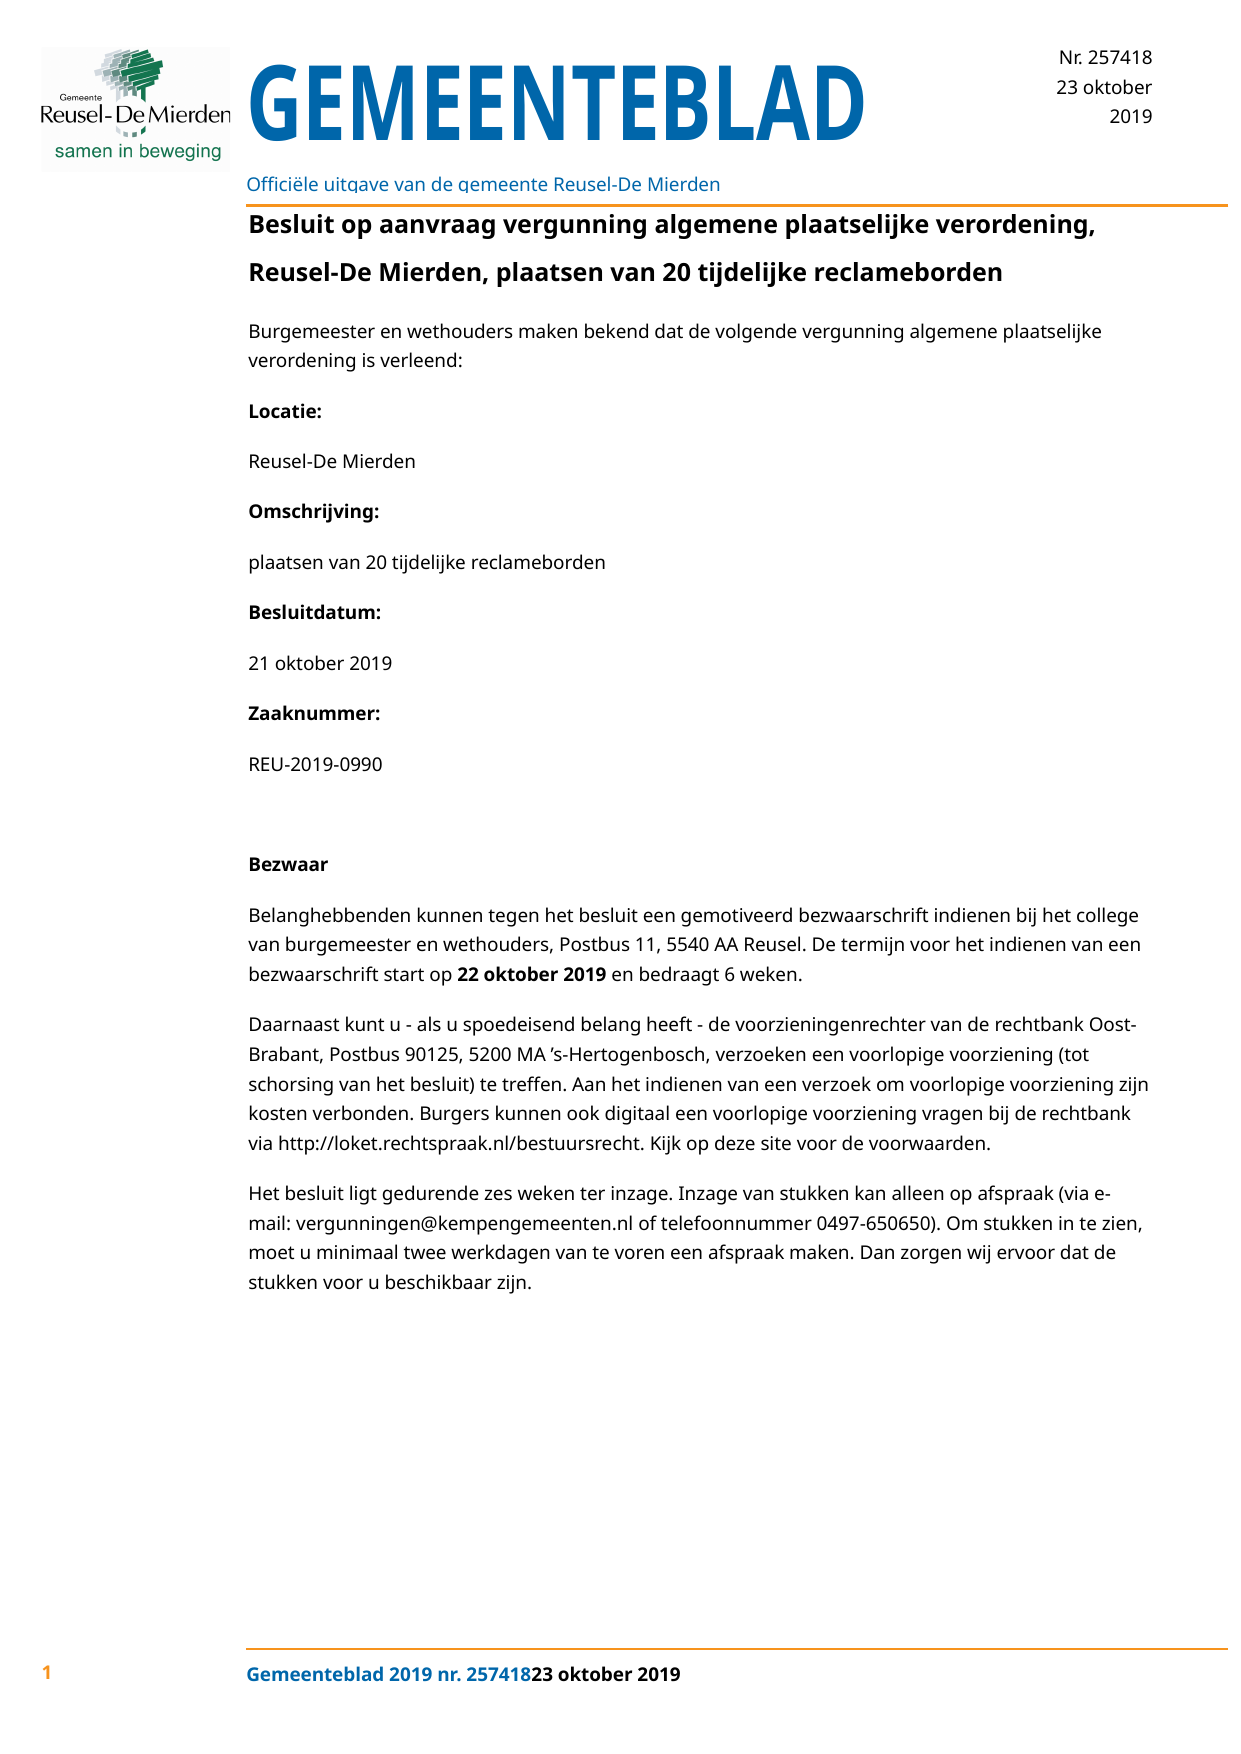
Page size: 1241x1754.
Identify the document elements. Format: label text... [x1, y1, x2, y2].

text 21 oktober 2019 [248, 650, 1152, 676]
text Reusel-De Mierden [248, 448, 1152, 474]
text Belanghebbenden kunnen tegen het besluit een gemotiveerd bezwaarschrift indienen bij het college van burgemeester en wethouders, Postbus 11, 5540 AA Reusel. De termijn voor het indienen van een bezwaarschrift start op 22 oktober 2019 en bedraagt 6 weken. [248, 902, 1152, 987]
text Besluit op aanvraag vergunning algemene plaatselijke verordening, Reusel-De Mierden, plaatsen van 20 tijdelijke reclameborden [248, 207, 1152, 288]
text Het besluit ligt gedurende zes weken ter inzage. Inzage van stukken kan alleen op afspraak (via e-mail: vergunningen@kempengemeenten.nl of telefoonnummer 0497-650650). Om stukken in te zien, moet u minimaal twee werkdagen van te voren een afspraak maken. Dan zorgen wij ervoor dat de stukken voor u beschikbaar zijn. [248, 1180, 1152, 1295]
text REU-2019-0990 [248, 751, 1152, 777]
text plaatsen van 20 tijdelijke reclameborden [248, 549, 1152, 575]
text Besluitdatum: [248, 599, 1152, 625]
text Omschrijving: [248, 499, 1152, 524]
text Daarnaast kunt u - als u spoedeisend belang heeft - de voorzieningenrechter van de rechtbank Oost-Brabant, Postbus 90125, 5200 MA ’s-Hertogenbosch, verzoeken een voorlopige voorziening (tot schorsing van het besluit) te treffen. Aan het indienen van een verzoek om voorlopige voorziening zijn kosten verbonden. Burgers kunnen ook digitaal een voorlopige voorziening vragen bij de rechtbank via http://loket.rechtspraak.nl/bestuursrecht. Kijk op deze site voor de voorwaarden. [248, 1012, 1152, 1156]
text Burgemeester en wethouders maken bekend dat de volgende vergunning algemene plaatselijke verordening is verleend: [248, 318, 1152, 373]
text Locatie: [248, 398, 1152, 424]
text Zaaknummer: [248, 700, 1152, 726]
picture [41, 47, 231, 172]
text Bezwaar [248, 852, 1152, 877]
